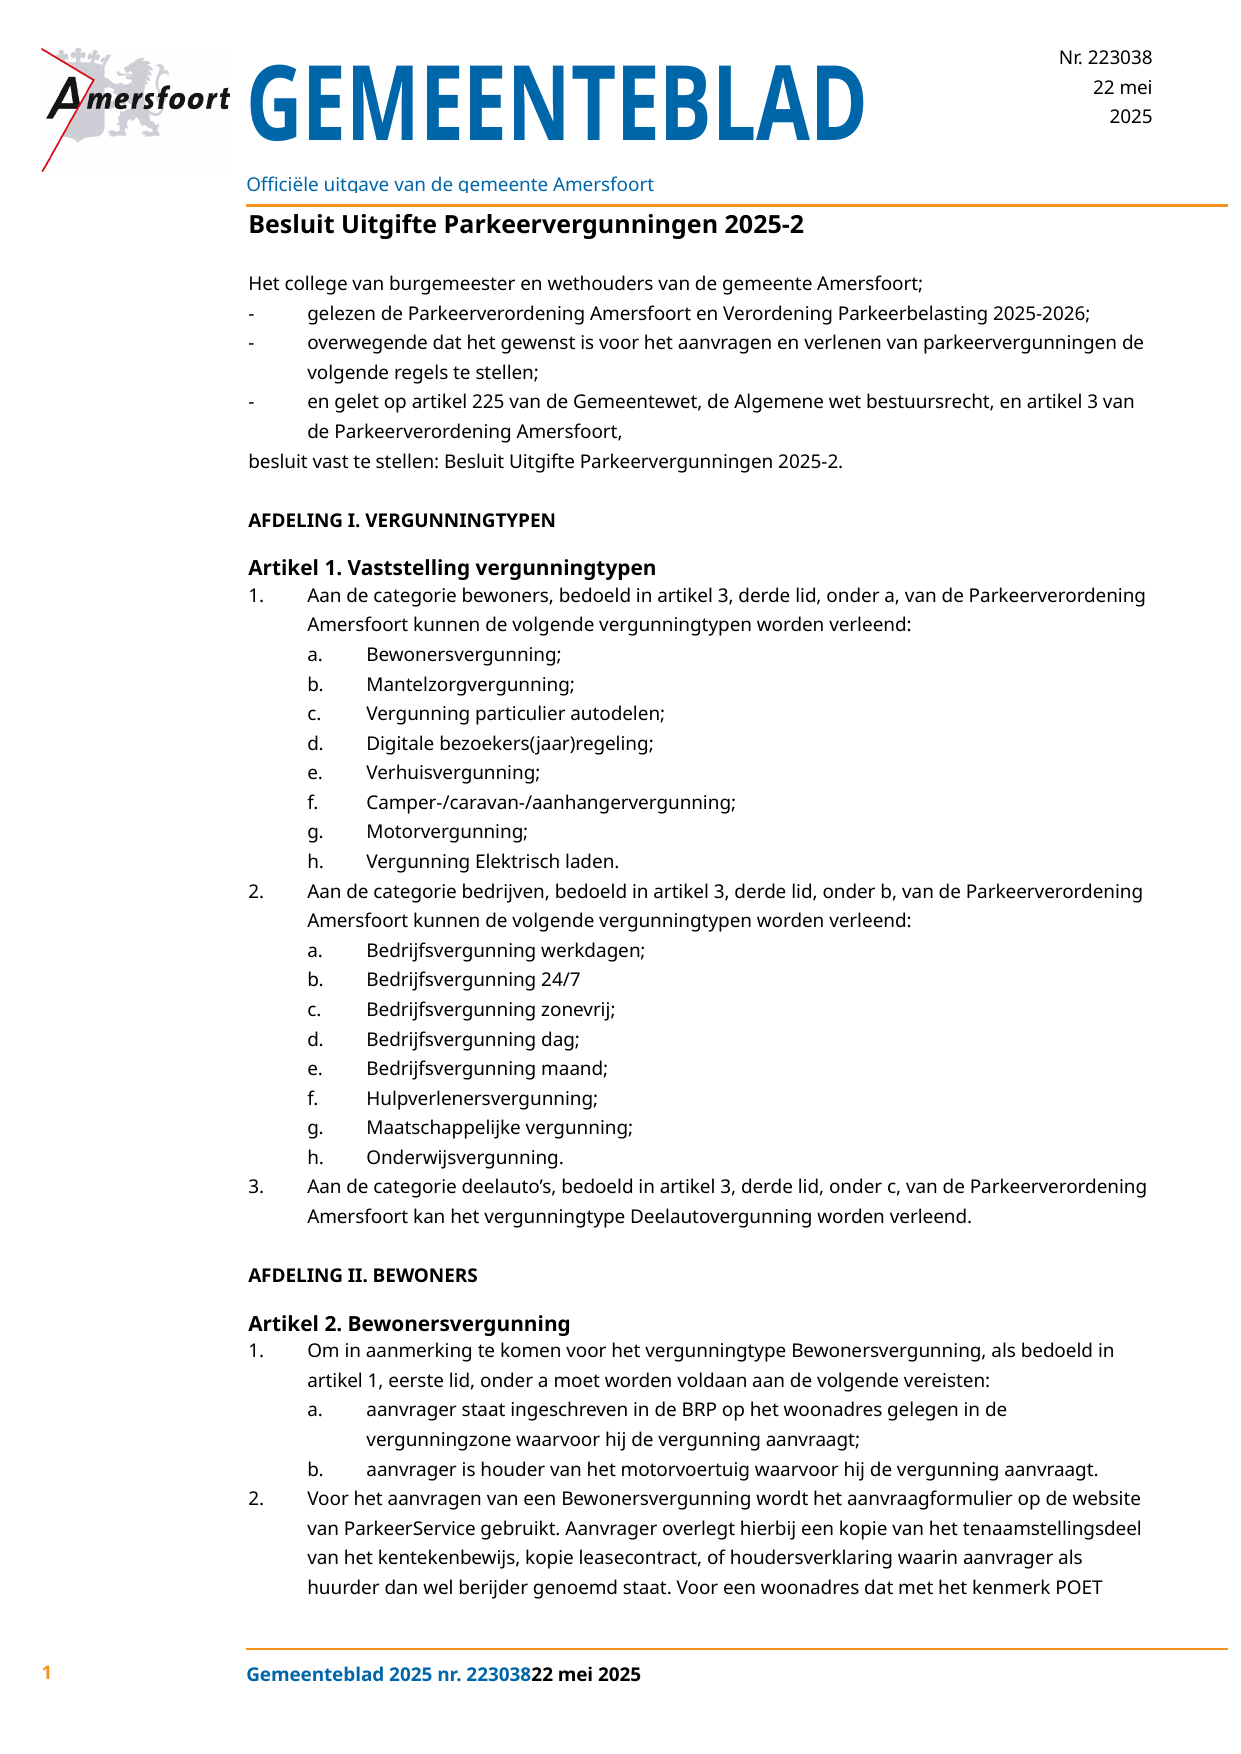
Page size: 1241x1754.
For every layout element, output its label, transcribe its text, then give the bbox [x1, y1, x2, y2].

list gelezen de Parkeerverordening Amersfoort en Verordening Parkeerbelasting 2025-2026; [248, 300, 1152, 326]
list en gelet op artikel 225 van de Gemeentewet, de Algemene wet bestuursrecht, en artikel 3 van de Parkeerverordening Amersfoort, [248, 389, 1152, 444]
list Aan de categorie deelauto’s, bedoeld in artikel 3, derde lid, onder c, van de Parkeerverordening Amersfoort kan het vergunningtype Deelautovergunning worden verleend. [248, 1174, 1152, 1229]
list Motorvergunning; [307, 819, 1152, 844]
text AFDELING II. BEWONERS [248, 1262, 1152, 1288]
text AFDELING I. VERGUNNINGTYPEN [248, 507, 1152, 533]
list Digitale bezoekers(jaar)regeling; [307, 730, 1152, 756]
list Bedrijfsvergunning dag; [307, 1026, 1152, 1051]
list Maatschappelijke vergunning; [307, 1114, 1152, 1140]
list aanvrager staat ingeschreven in de BRP op het woonadres gelegen in de vergunningzone waarvoor hij de vergunning aanvraagt; [307, 1397, 1152, 1452]
list Onderwijsvergunning. [307, 1144, 1152, 1170]
list Bedrijfsvergunning maand; [307, 1055, 1152, 1081]
list Bedrijfsvergunning 24/7 [307, 967, 1152, 992]
list Om in aanmerking te komen voor het vergunningtype Bewonersvergunning, als bedoeld in artikel 1, eerste lid, onder a moet worden voldaan aan de volgende vereisten: [248, 1337, 1152, 1393]
list Bewonersvergunning; [307, 641, 1152, 667]
list Mantelzorgvergunning; [307, 671, 1152, 696]
list Aan de categorie bewoners, bedoeld in artikel 3, derde lid, onder a, van de Parkeerverordening Amersfoort kunnen de volgende vergunningtypen worden verleend: [248, 582, 1152, 637]
list overwegende dat het gewenst is voor het aanvragen en verlenen van parkeervergunningen de volgende regels te stellen; [248, 329, 1152, 385]
text Artikel 1. Vaststelling vergunningtypen [248, 553, 1152, 582]
list Bedrijfsvergunning werkdagen; [307, 937, 1152, 963]
list Hulpverlenersvergunning; [307, 1085, 1152, 1111]
text besluit vast te stellen: Besluit Uitgifte Parkeervergunningen 2025-2. [248, 448, 1152, 473]
list Voor het aanvragen van een Bewonersvergunning wordt het aanvraagformulier op de website van ParkeerService gebruikt. Aanvrager overlegt hierbij een kopie van het tenaamstellingsdeel van het kentekenbewijs, kopie leasecontract, of houdersverklaring waarin aanvrager als huurder dan wel berijder genoemd staat. Voor een woonadres dat met het kenmerk POET [248, 1485, 1152, 1600]
list Aan de categorie bedrijven, bedoeld in artikel 3, derde lid, onder b, van de Parkeerverordening Amersfoort kunnen de volgende vergunningtypen worden verleend: [248, 878, 1152, 933]
text Artikel 2. Bewonersvergunning [248, 1309, 1152, 1337]
picture [41, 47, 231, 172]
list Camper-/caravan-/aanhangervergunning; [307, 789, 1152, 815]
text Het college van burgemeester en wethouders van de gemeente Amersfoort; [248, 270, 1152, 296]
list Verhuisvergunning; [307, 759, 1152, 785]
list Vergunning Elektrisch laden. [307, 848, 1152, 874]
text Besluit Uitgifte Parkeervergunningen 2025-2 [248, 207, 1152, 241]
list Vergunning particulier autodelen; [307, 700, 1152, 726]
list aanvrager is houder van het motorvoertuig waarvoor hij de vergunning aanvraagt. [307, 1456, 1152, 1481]
list Bedrijfsvergunning zonevrij; [307, 996, 1152, 1022]
